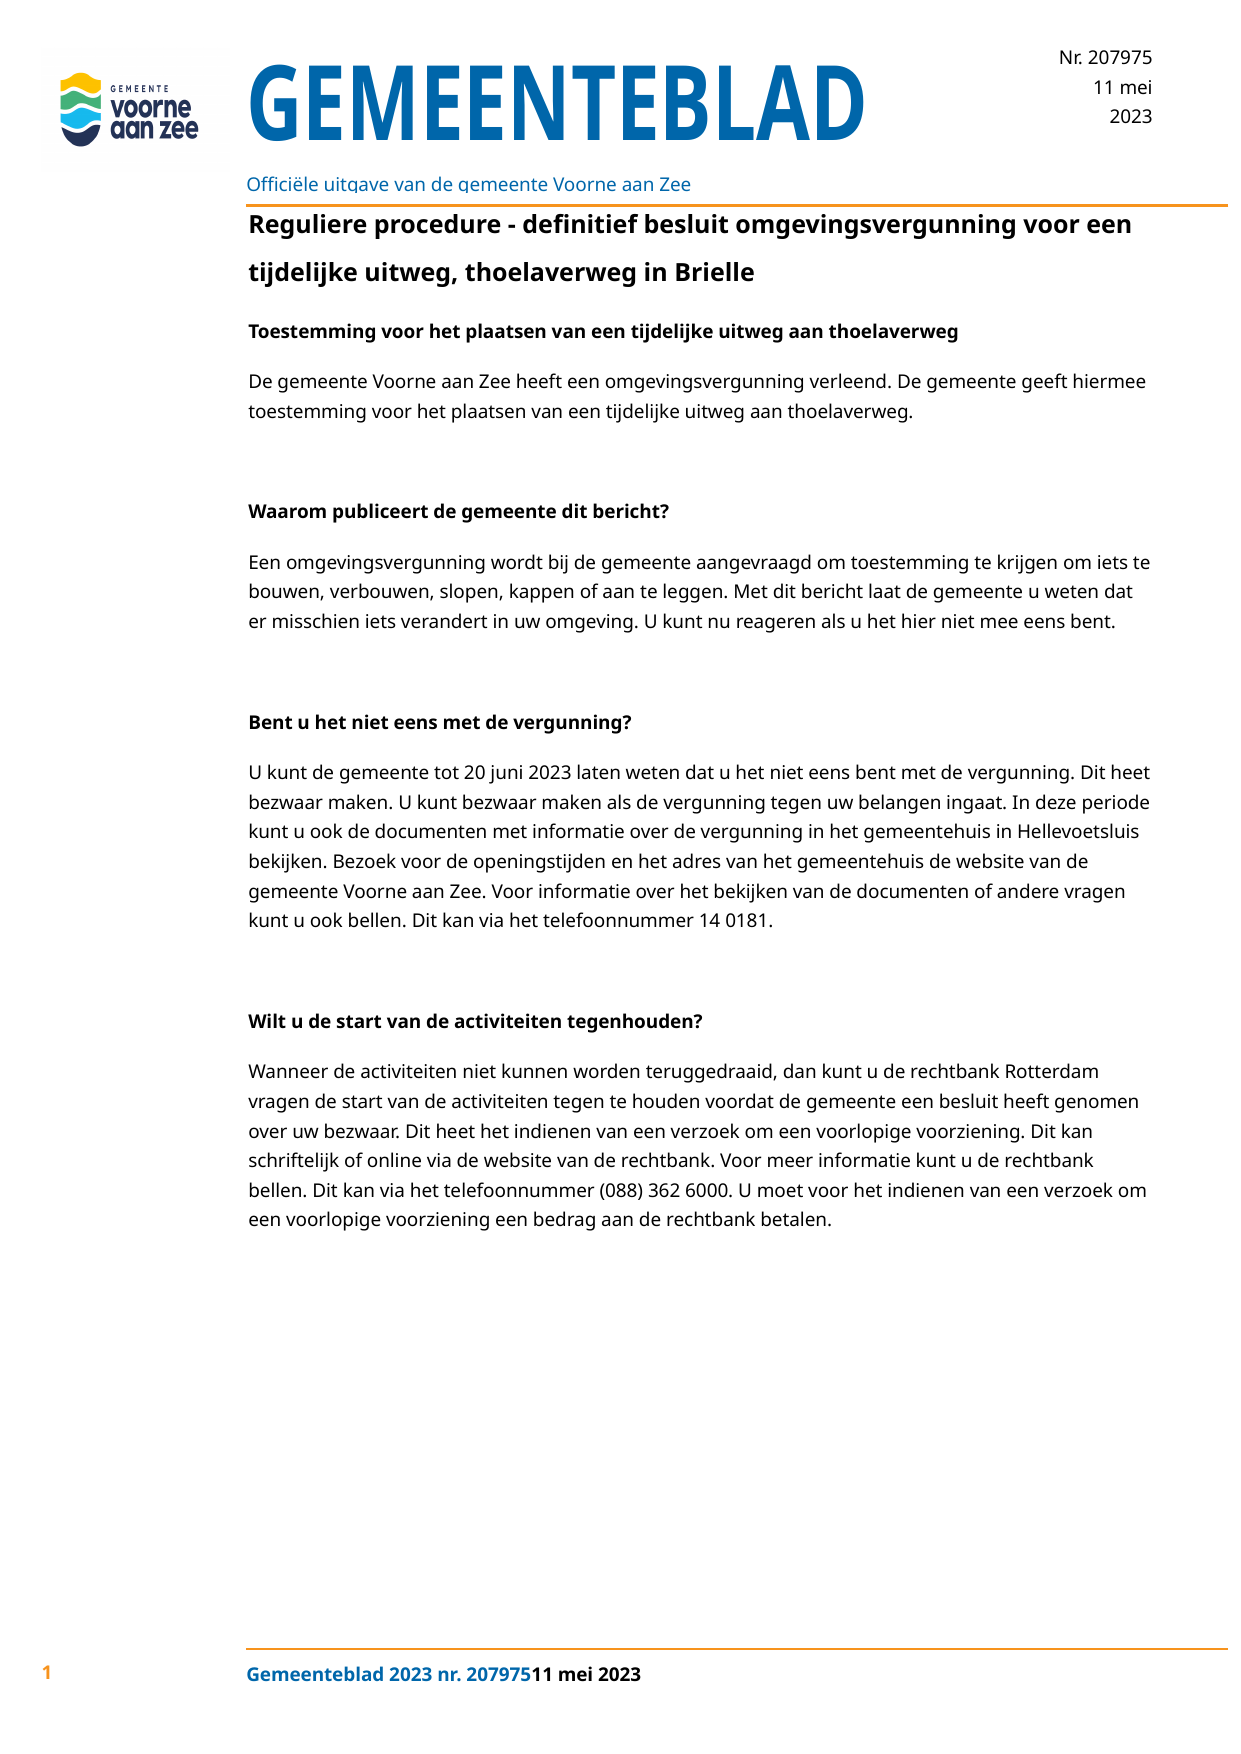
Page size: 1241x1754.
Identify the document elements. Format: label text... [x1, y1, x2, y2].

text U kunt de gemeente tot 20 juni 2023 laten weten dat u het niet eens bent met de vergunning. Dit heet bezwaar maken. U kunt bezwaar maken als de vergunning tegen uw belangen ingaat. In deze periode kunt u ook de documenten met informatie over de vergunning in het gemeentehuis in Hellevoetsluis bekijken. Bezoek voor de openingstijden en het adres van het gemeentehuis de website van de gemeente Voorne aan Zee. Voor informatie over het bekijken van de documenten of andere vragen kunt u ook bellen. Dit kan via het telefoonnummer 14 0181. [248, 759, 1152, 933]
text Waarom publiceert de gemeente dit bericht? [248, 499, 1152, 524]
text Reguliere procedure - definitief besluit omgevingsvergunning voor een tijdelijke uitweg, thoelaverweg in Brielle [248, 207, 1152, 288]
picture [41, 47, 231, 172]
text Wanneer de activiteiten niet kunnen worden teruggedraaid, dan kunt u de rechtbank Rotterdam vragen de start van de activiteiten tegen te houden voordat de gemeente een besluit heeft genomen over uw bezwaar. Dit heet het indienen van een verzoek om een voorlopige voorziening. Dit kan schriftelijk of online via de website van de rechtbank. Voor meer informatie kunt u de rechtbank bellen. Dit kan via het telefoonnummer (088) 362 6000. U moet voor het indienen van een verzoek om een voorlopige voorziening een bedrag aan de rechtbank betalen. [248, 1059, 1152, 1232]
text Wilt u de start van de activiteiten tegenhouden? [248, 1008, 1152, 1034]
text Een omgevingsvergunning wordt bij de gemeente aangevraagd om toestemming te krijgen om iets te bouwen, verbouwen, slopen, kappen of aan te leggen. Met dit bericht laat de gemeente u weten dat er misschien iets verandert in uw omgeving. U kunt nu reageren als u het hier niet mee eens bent. [248, 549, 1152, 634]
text Toestemming voor het plaatsen van een tijdelijke uitweg aan thoelaverweg [248, 318, 1152, 344]
text Bent u het niet eens met de vergunning? [248, 709, 1152, 735]
text De gemeente Voorne aan Zee heeft een omgevingsvergunning verleend. De gemeente geeft hiermee toestemming voor het plaatsen van een tijdelijke uitweg aan thoelaverweg. [248, 368, 1152, 424]
